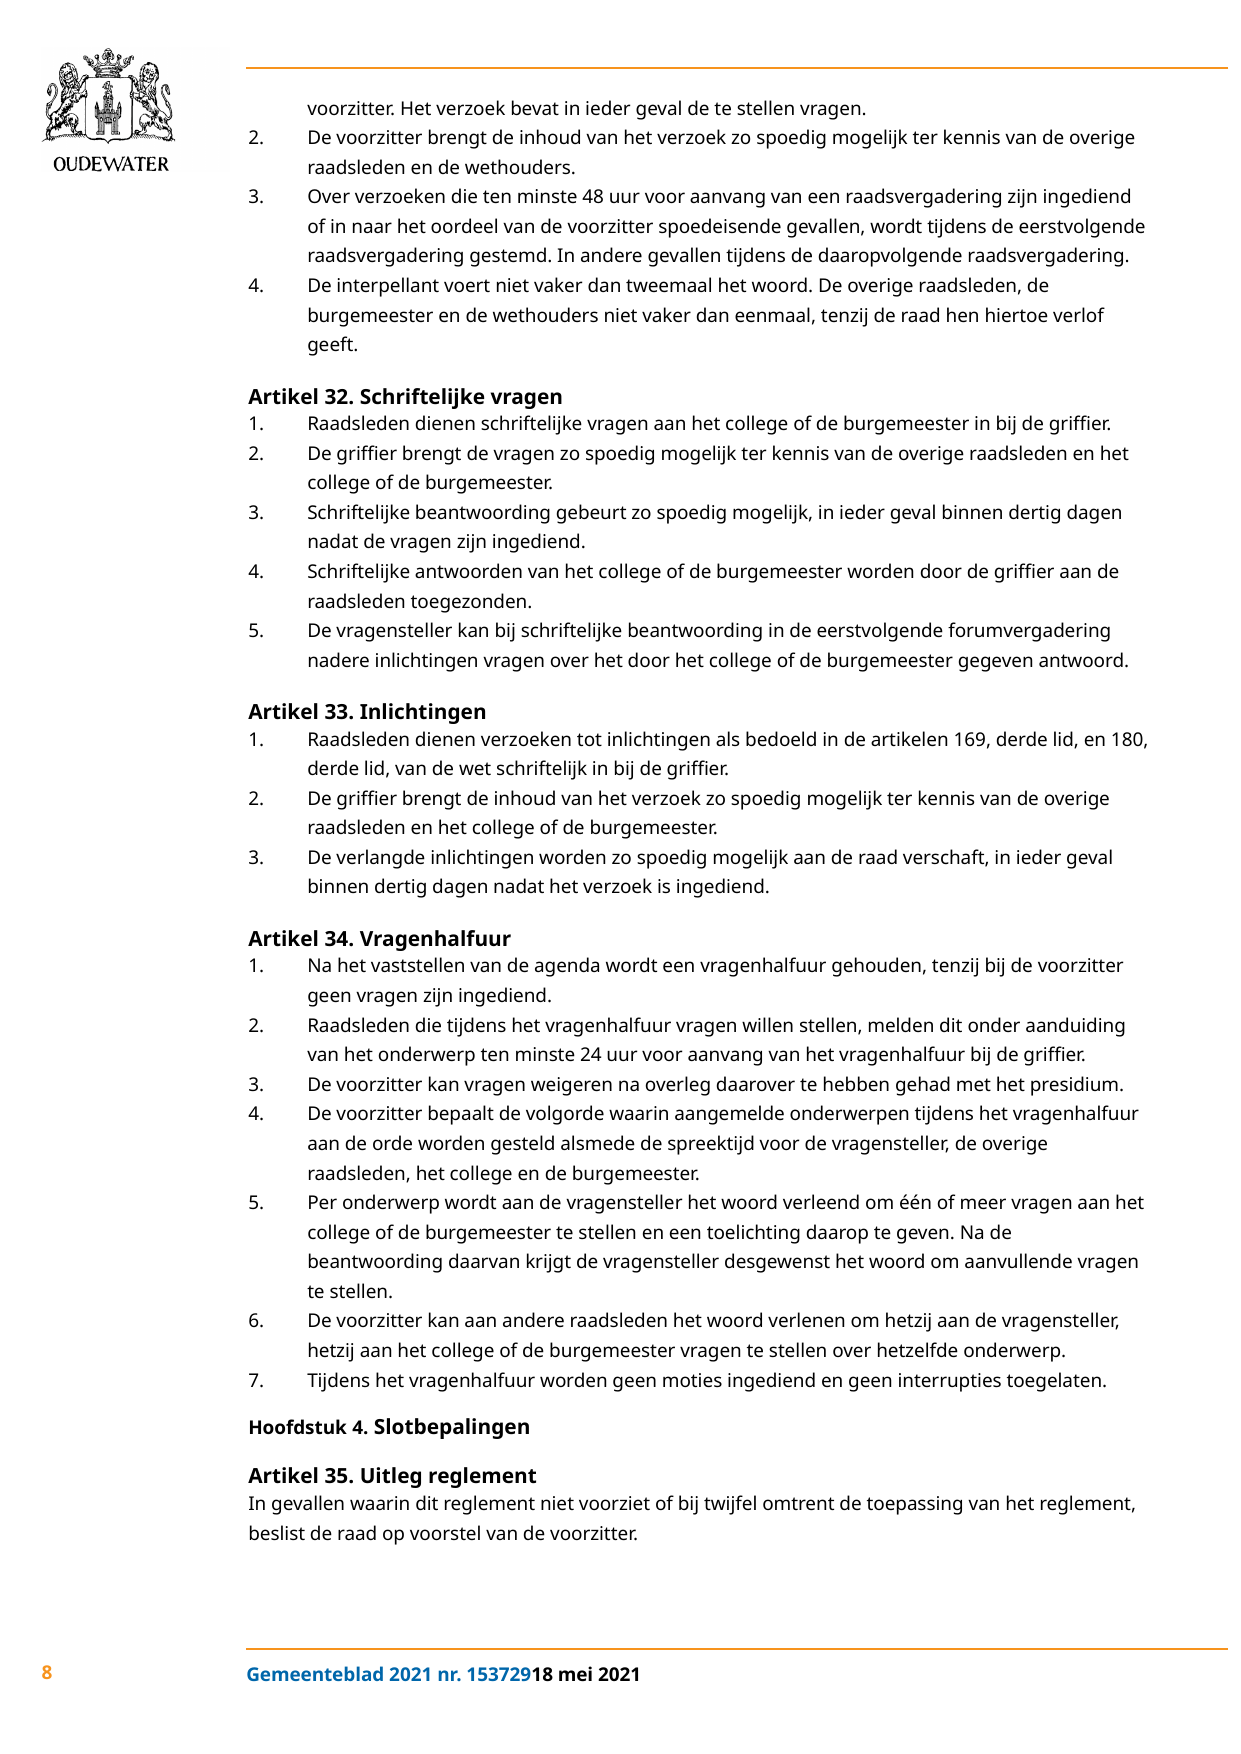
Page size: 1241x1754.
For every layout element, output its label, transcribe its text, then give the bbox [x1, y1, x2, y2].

text Artikel 35. Uitleg reglement [248, 1462, 1152, 1490]
list Schriftelijke beantwoording gebeurt zo spoedig mogelijk, in ieder geval binnen dertig dagen nadat de vragen zijn ingediend. [248, 499, 1152, 554]
picture [41, 47, 231, 172]
list Over verzoeken die ten minste 48 uur voor aanvang van een raadsvergadering zijn ingediend of in naar het oordeel van de voorzitter spoedeisende gevallen, wordt tijdens de eerstvolgende raadsvergadering gestemd. In andere gevallen tijdens de daaropvolgende raadsvergadering. [248, 183, 1152, 268]
list De voorzitter kan vragen weigeren na overleg daarover te hebben gehad met het presidium. [248, 1071, 1152, 1097]
list De voorzitter bepaalt de volgorde waarin aangemelde onderwerpen tijdens het vragenhalfuur aan de orde worden gesteld alsmede de spreektijd voor de vragensteller, de overige raadsleden, het college en de burgemeester. [248, 1101, 1152, 1185]
text Artikel 33. Inlichtingen [248, 697, 1152, 726]
list Raadsleden dienen verzoeken tot inlichtingen als bedoeld in de artikelen 169, derde lid, en 180, derde lid, van de wet schriftelijk in bij de griffier. [248, 726, 1152, 781]
list Na het vaststellen van de agenda wordt een vragenhalfuur gehouden, tenzij bij de voorzitter geen vragen zijn ingediend. [248, 953, 1152, 1008]
list voorzitter. Het verzoek bevat in ieder geval de te stellen vragen. [248, 95, 1152, 121]
text Artikel 32. Schriftelijke vragen [248, 382, 1152, 410]
list Raadsleden dienen schriftelijke vragen aan het college of de burgemeester in bij de griffier. [248, 410, 1152, 436]
list De voorzitter kan aan andere raadsleden het woord verlenen om hetzij aan de vragensteller, hetzij aan het college of de burgemeester vragen te stellen over hetzelfde onderwerp. [248, 1308, 1152, 1363]
list Tijdens het vragenhalfuur worden geen moties ingediend en geen interrupties toegelaten. [248, 1367, 1152, 1392]
list De vragensteller kan bij schriftelijke beantwoording in de eerstvolgende forumvergadering nadere inlichtingen vragen over het door het college of de burgemeester gegeven antwoord. [248, 617, 1152, 673]
list De griffier brengt de inhoud van het verzoek zo spoedig mogelijk ter kennis van de overige raadsleden en het college of de burgemeester. [248, 785, 1152, 840]
text Hoofdstuk 4. Slotbepalingen [248, 1412, 1152, 1441]
text Artikel 34. Vragenhalfuur [248, 924, 1152, 953]
list Raadsleden die tijdens het vragenhalfuur vragen willen stellen, melden dit onder aanduiding van het onderwerp ten minste 24 uur voor aanvang van het vragenhalfuur bij de griffier. [248, 1012, 1152, 1067]
list Per onderwerp wordt aan de vragensteller het woord verleend om één of meer vragen aan het college of de burgemeester te stellen en een toelichting daarop te geven. Na de beantwoording daarvan krijgt de vragensteller desgewenst het woord om aanvullende vragen te stellen. [248, 1189, 1152, 1304]
list Schriftelijke antwoorden van het college of de burgemeester worden door de griffier aan de raadsleden toegezonden. [248, 558, 1152, 613]
list De griffier brengt de vragen zo spoedig mogelijk ter kennis van de overige raadsleden en het college of de burgemeester. [248, 440, 1152, 495]
text In gevallen waarin dit reglement niet voorziet of bij twijfel omtrent de toepassing van het reglement, beslist de raad op voorstel van de voorzitter. [248, 1490, 1152, 1545]
list De voorzitter brengt de inhoud van het verzoek zo spoedig mogelijk ter kennis van de overige raadsleden en de wethouders. [248, 124, 1152, 180]
list De interpellant voert niet vaker dan tweemaal het woord. De overige raadsleden, de burgemeester en de wethouders niet vaker dan eenmaal, tenzij de raad hen hiertoe verlof geeft. [248, 272, 1152, 357]
list De verlangde inlichtingen worden zo spoedig mogelijk aan de raad verschaft, in ieder geval binnen dertig dagen nadat het verzoek is ingediend. [248, 844, 1152, 899]
